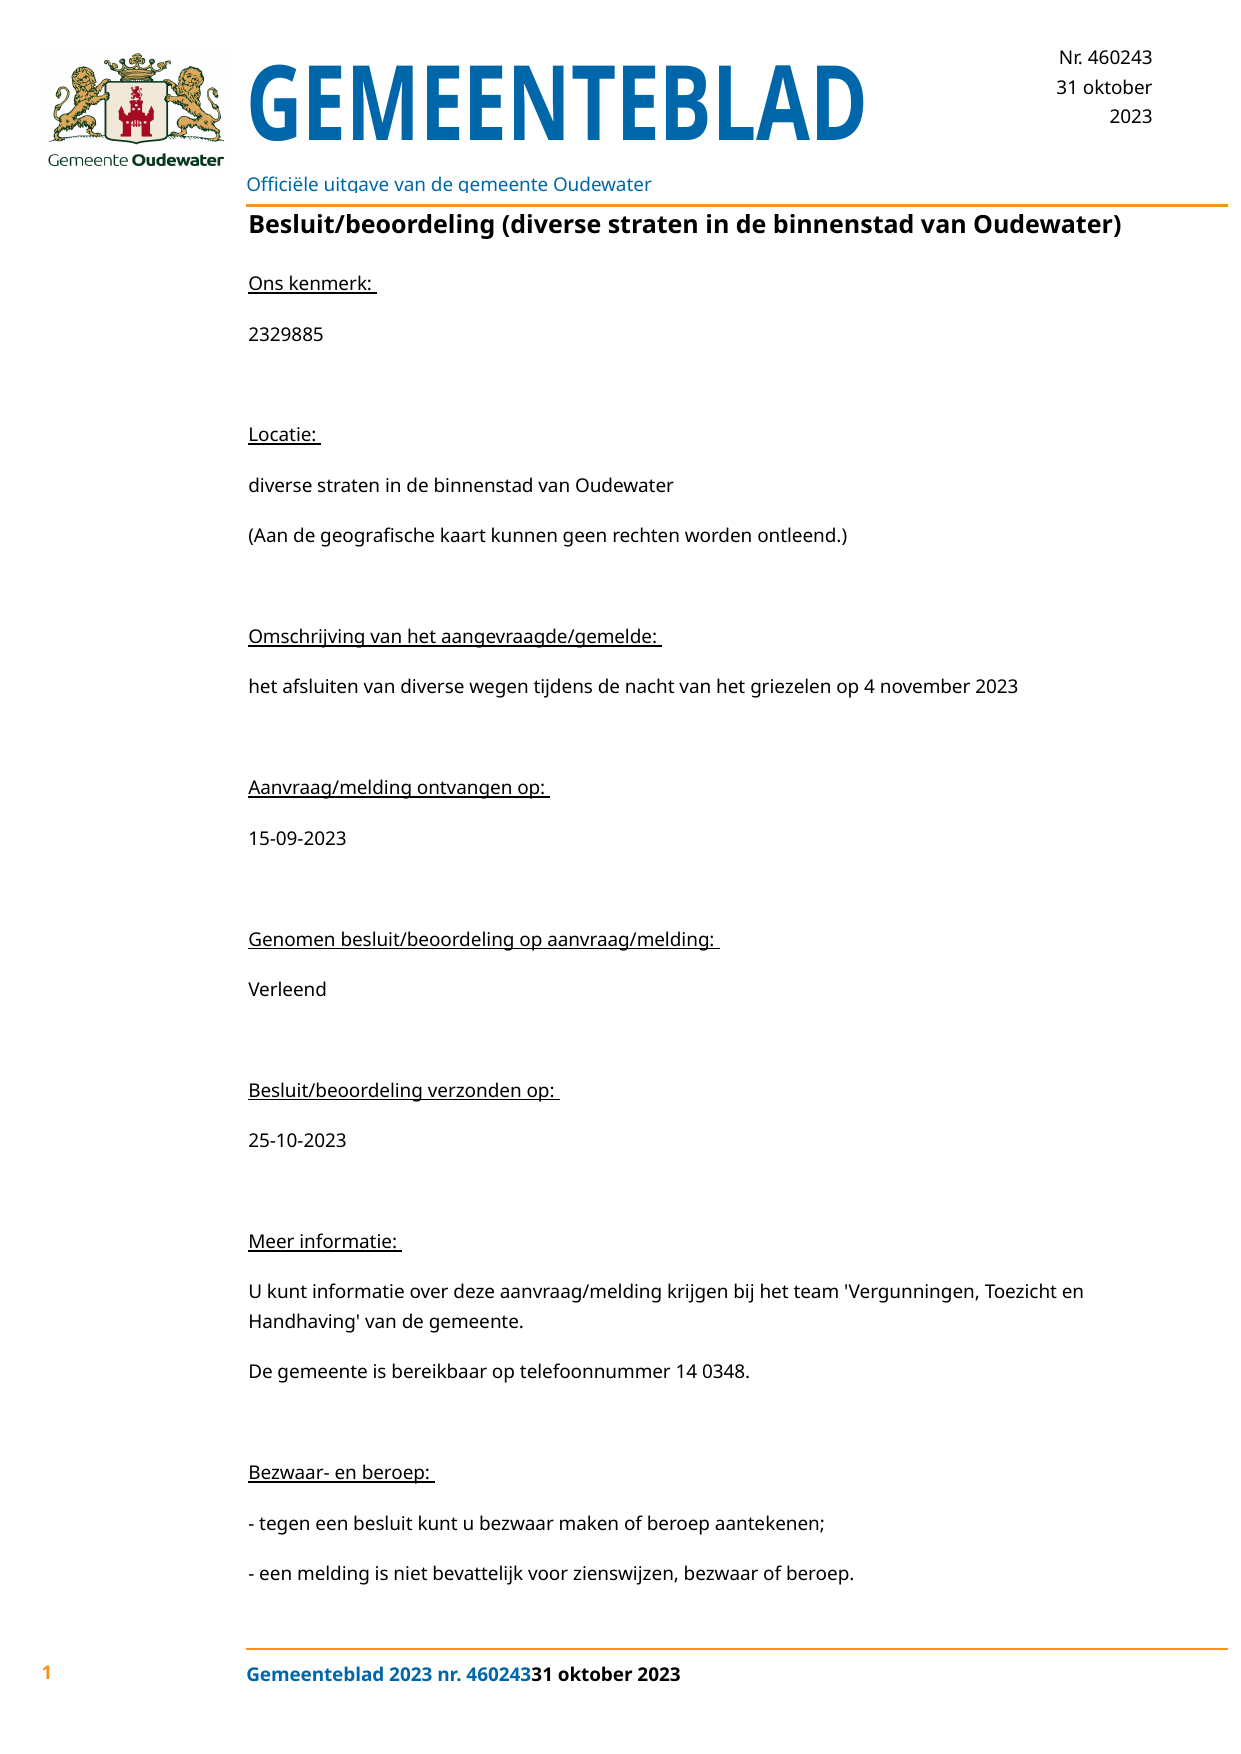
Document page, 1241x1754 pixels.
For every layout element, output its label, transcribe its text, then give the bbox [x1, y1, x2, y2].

picture [41, 47, 231, 172]
text Bezwaar- en beroep: [248, 1459, 1152, 1485]
text het afsluiten van diverse wegen tijdens de nacht van het griezelen op 4 november 2023 [248, 674, 1152, 699]
text Omschrijving van het aangevraagde/gemelde: [248, 623, 1152, 649]
text Ons kenmerk: [248, 270, 1152, 296]
text 2329885 [248, 321, 1152, 346]
text U kunt informatie over deze aanvraag/melding krijgen bij het team 'Vergunningen, Toezicht en Handhaving' van de gemeente. [248, 1279, 1152, 1334]
text (Aan de geografische kaart kunnen geen rechten worden ontleend.) [248, 522, 1152, 548]
text 25-10-2023 [248, 1127, 1152, 1153]
text Besluit/beoordeling (diverse straten in de binnenstad van Oudewater) [248, 207, 1152, 241]
text - tegen een besluit kunt u bezwaar maken of beroep aantekenen; [248, 1510, 1152, 1536]
text - een melding is niet bevattelijk voor zienswijzen, bezwaar of beroep. [248, 1560, 1152, 1586]
text Meer informatie: [248, 1228, 1152, 1254]
text Locatie: [248, 422, 1152, 447]
text De gemeente is bereikbaar op telefoonnummer 14 0348. [248, 1359, 1152, 1384]
text diverse straten in de binnenstad van Oudewater [248, 472, 1152, 498]
text 15-09-2023 [248, 825, 1152, 851]
text Genomen besluit/beoordeling op aanvraag/melding: [248, 926, 1152, 951]
text Verleend [248, 976, 1152, 1002]
text Aanvraag/melding ontvangen op: [248, 774, 1152, 800]
text Besluit/beoordeling verzonden op: [248, 1077, 1152, 1103]
